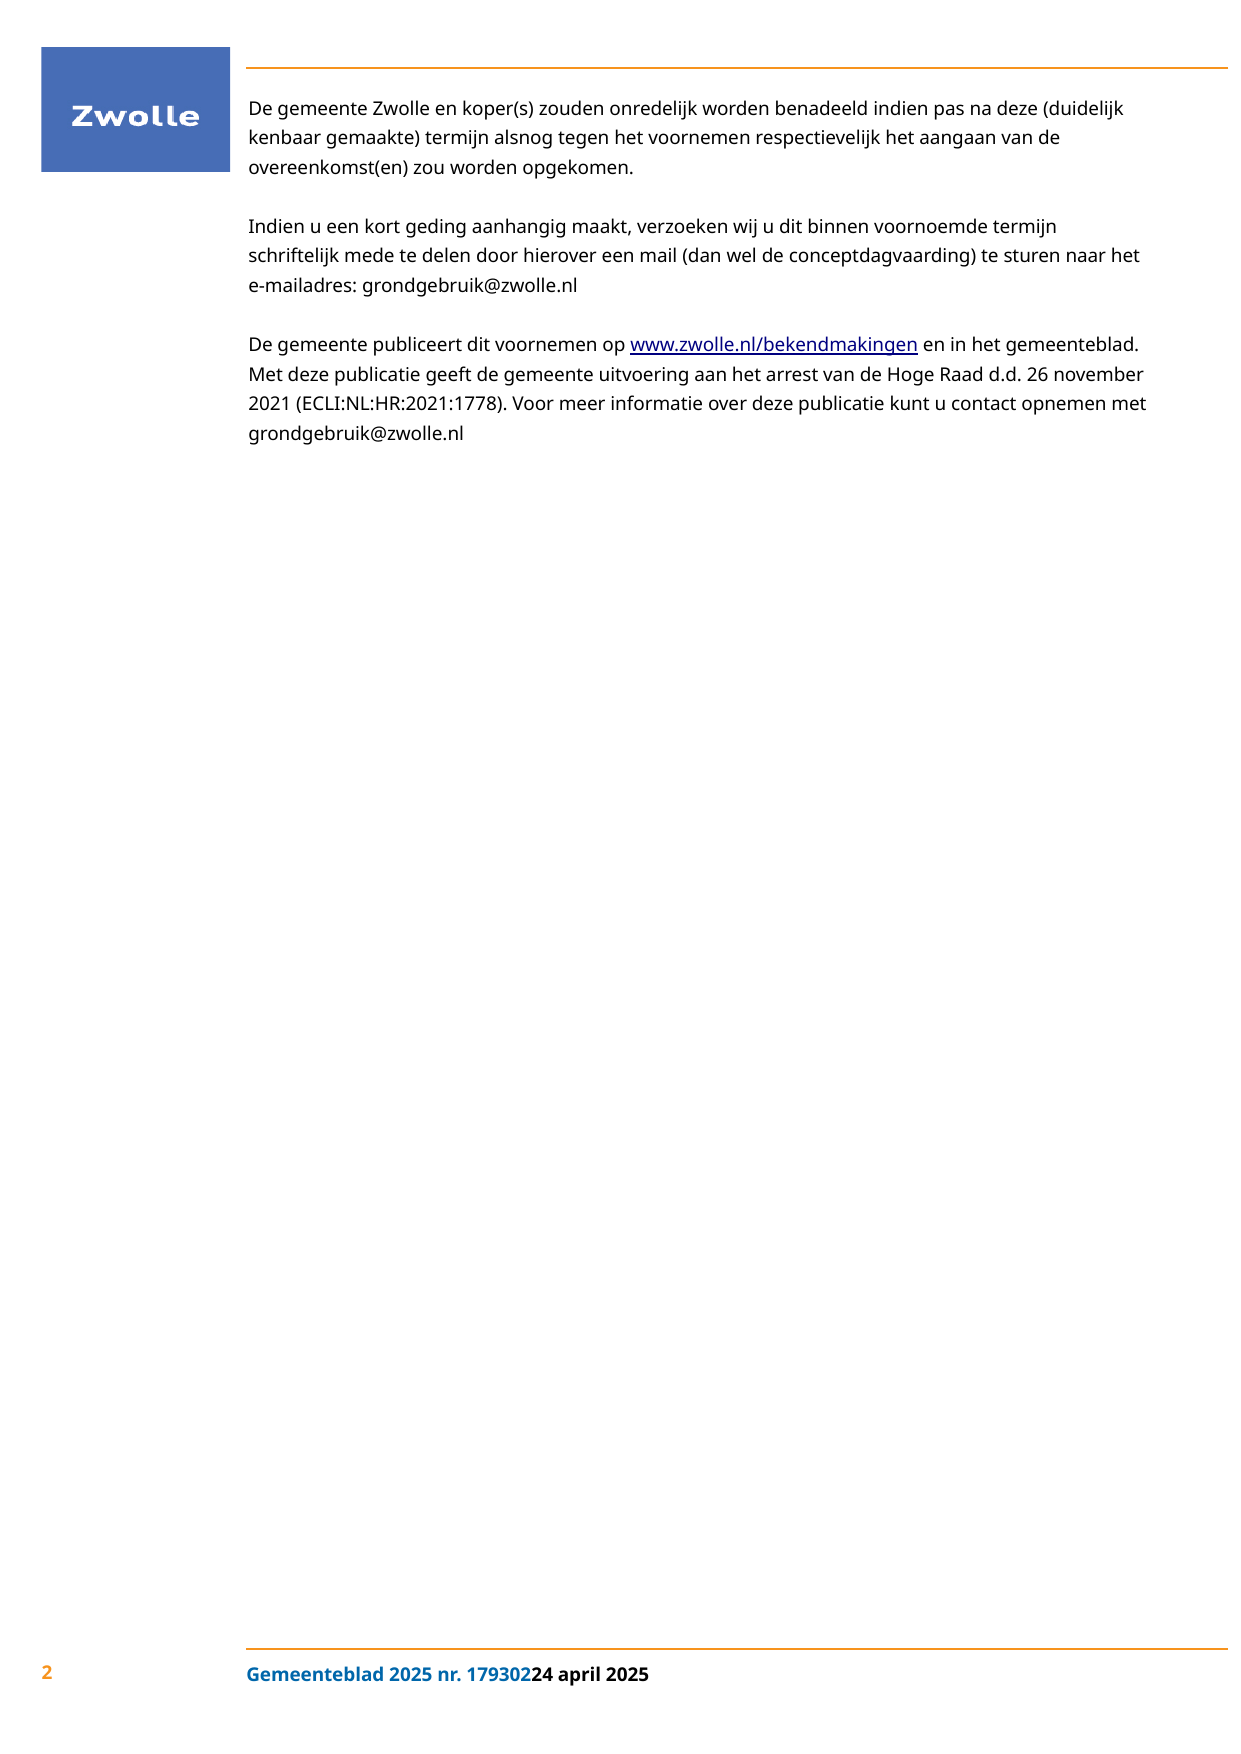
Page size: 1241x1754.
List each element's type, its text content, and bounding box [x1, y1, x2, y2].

text De gemeente publiceert dit voornemen op www.zwolle.nl/bekendmakingen en in het gemeenteblad. Met deze publicatie geeft de gemeente uitvoering aan het arrest van de Hoge Raad d.d. 26 november 2021 (ECLI:NL:HR:2021:1778). Voor meer informatie over deze publicatie kunt u contact opnemen met grondgebruik@zwolle.nl [248, 331, 1152, 446]
text Indien u een kort geding aanhangig maakt, verzoeken wij u dit binnen voornoemde termijn schriftelijk mede te delen door hierover een mail (dan wel de conceptdagvaarding) te sturen naar het e-mailadres: grondgebruik@zwolle.nl [248, 213, 1152, 298]
text De gemeente Zwolle en koper(s) zouden onredelijk worden benadeeld indien pas na deze (duidelijk kenbaar gemaakte) termijn alsnog tegen het voornemen respectievelijk het aangaan van de overeenkomst(en) zou worden opgekomen. [248, 95, 1152, 180]
picture [41, 47, 231, 172]
